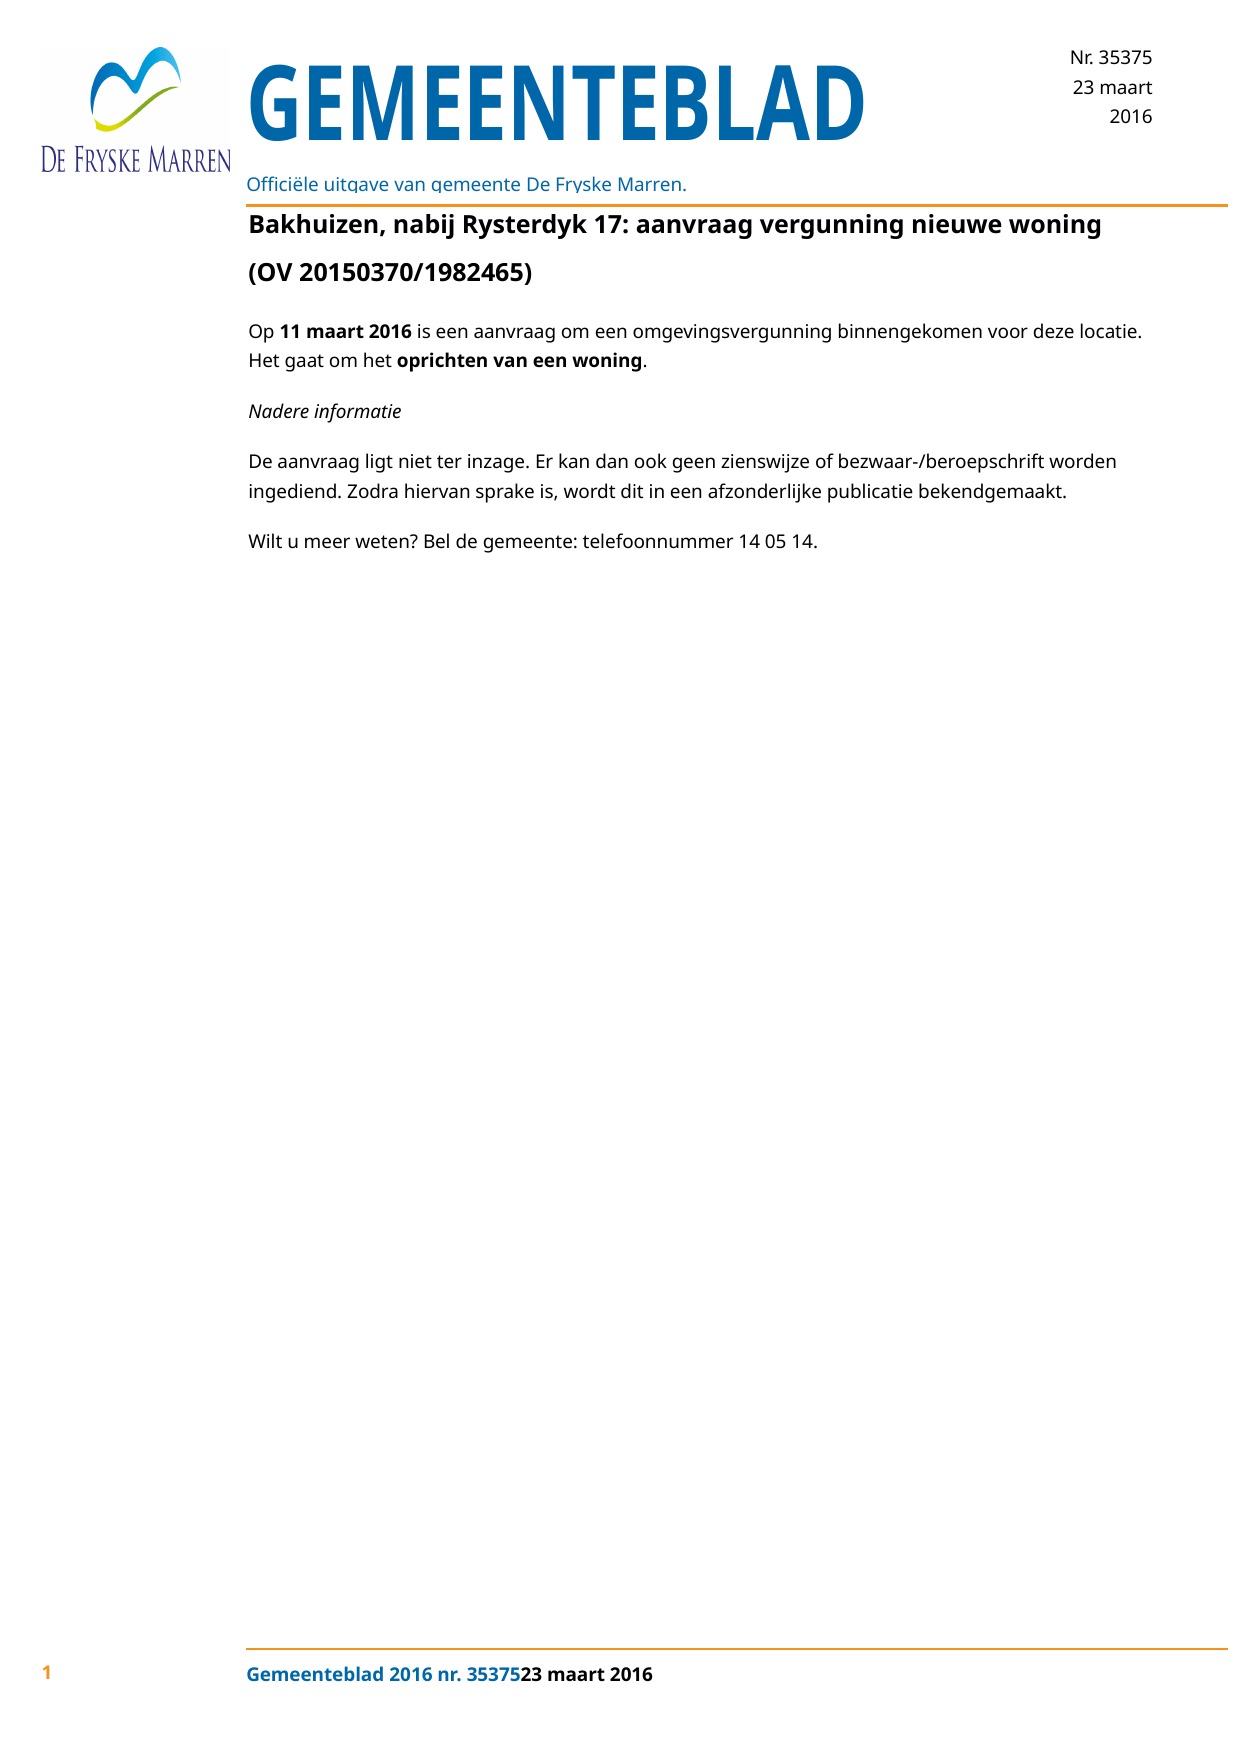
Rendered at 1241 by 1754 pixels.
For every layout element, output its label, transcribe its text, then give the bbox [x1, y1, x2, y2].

text Wilt u meer weten? Bel de gemeente: telefoonnummer 14 05 14. [248, 528, 1152, 554]
text Op 11 maart 2016 is een aanvraag om een omgevingsvergunning binnengekomen voor deze locatie. Het gaat om het oprichten van een woning. [248, 318, 1152, 373]
text Bakhuizen, nabij Rysterdyk 17: aanvraag vergunning nieuwe woning (OV 20150370/1982465) [248, 207, 1152, 288]
picture [41, 47, 231, 172]
text De aanvraag ligt niet ter inzage. Er kan dan ook geen zienswijze of bezwaar-/beroepschrift worden ingediend. Zodra hiervan sprake is, wordt dit in een afzonderlijke publicatie bekendgemaakt. [248, 448, 1152, 504]
text Nadere informatie [248, 398, 1152, 424]
